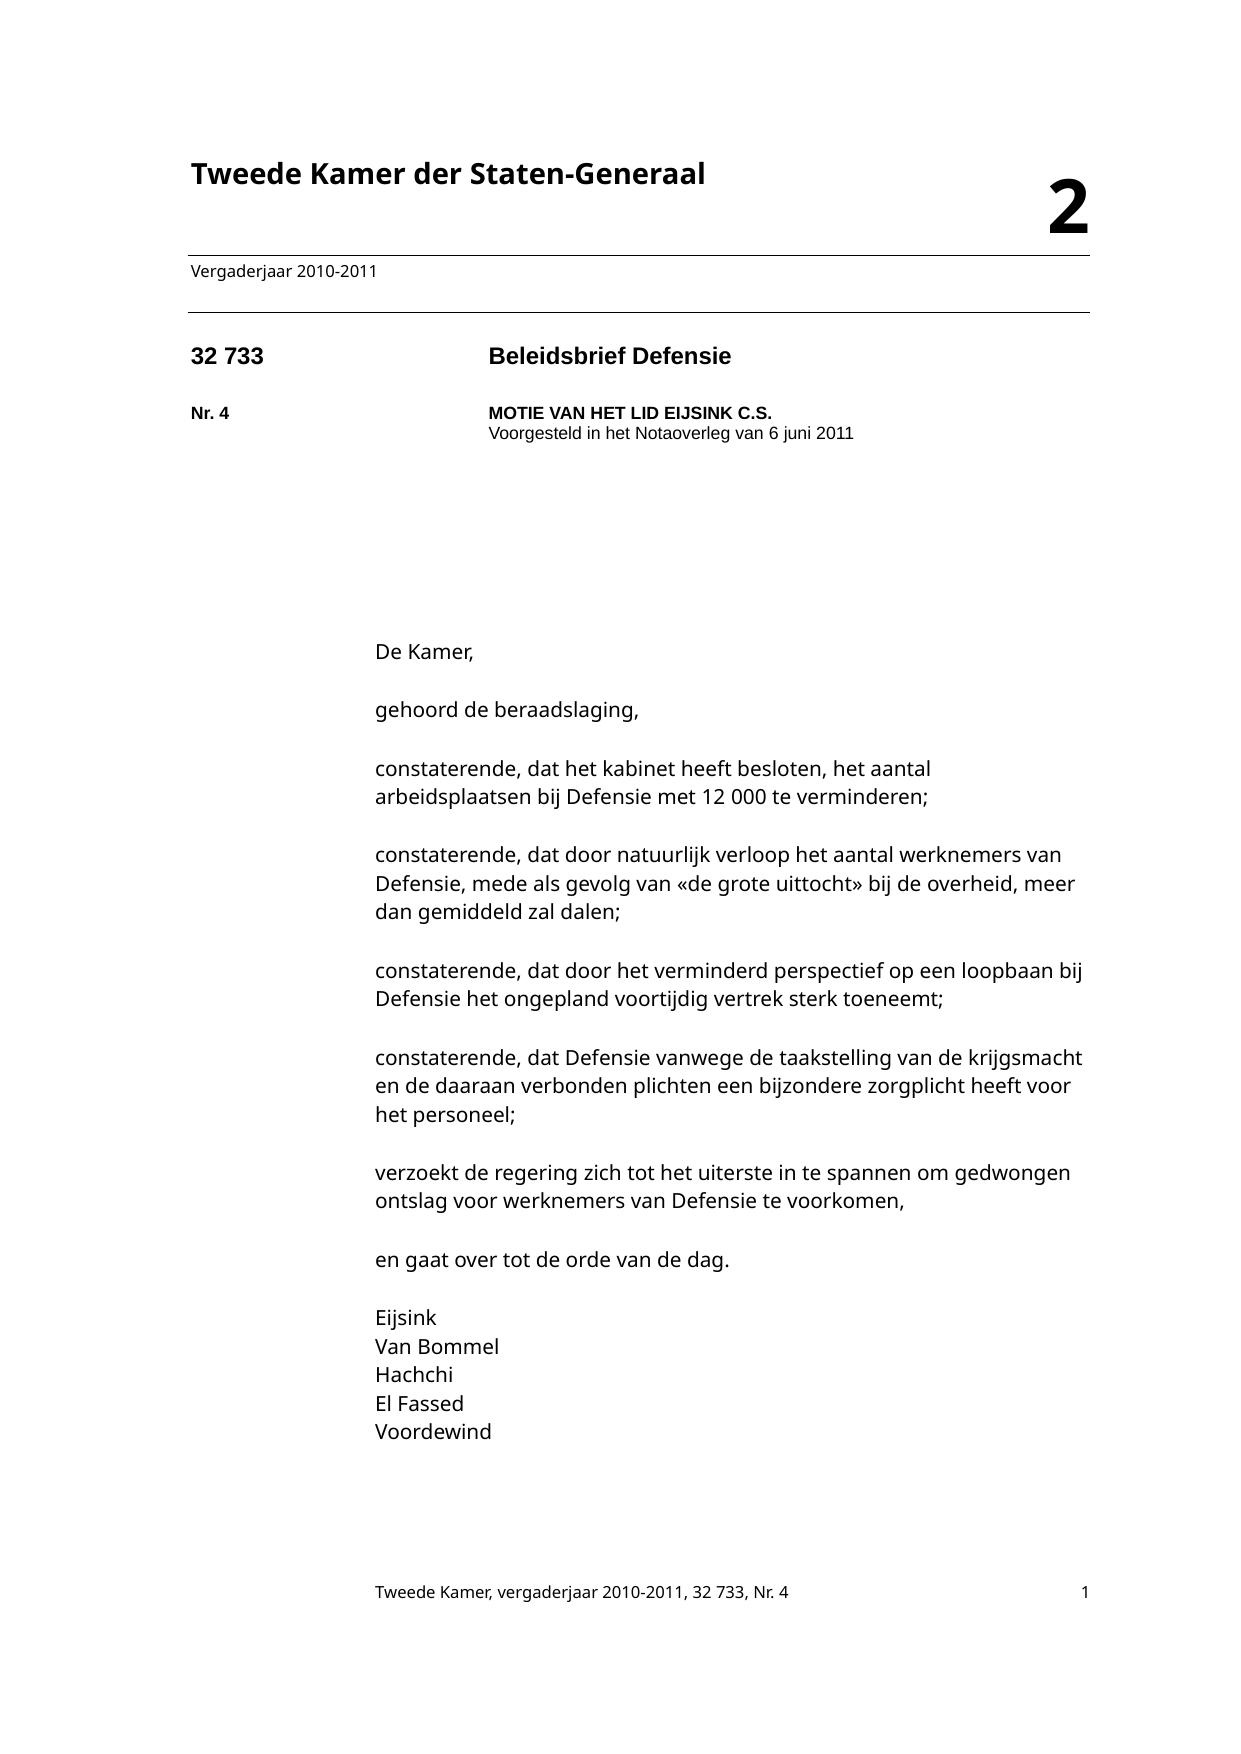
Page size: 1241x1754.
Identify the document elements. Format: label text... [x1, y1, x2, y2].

table_cell 32 733 [188, 339, 485, 399]
table_cell [188, 313, 485, 339]
table_cell Nr. 4 [188, 399, 485, 518]
text constaterende, dat het kabinet heeft besloten, het aantal arbeidsplaatsen bij Defensie met 12 000 te verminderen; [375, 754, 1090, 811]
text Voordewind [375, 1417, 1090, 1446]
text Van Bommel [375, 1332, 1090, 1360]
text De Kamer, [375, 637, 1090, 665]
table_cell [485, 256, 1090, 312]
table_cell Beleidsbrief Defensie [485, 339, 1090, 399]
table_header Tweede Kamer der Staten-Generaal [188, 150, 909, 255]
text Eijsink [375, 1303, 1090, 1332]
table_cell MOTIE VAN HET LID EIJSINK C.S. Voorgesteld in het Notaoverleg van 6 juni 2011 [485, 399, 1090, 518]
text gehoord de beraadslaging, [375, 695, 1090, 724]
text constaterende, dat door het verminderd perspectief op een loopbaan bij Defensie het ongepland voortijdig vertrek sterk toeneemt; [375, 956, 1090, 1013]
text en gaat over tot de orde van de dag. [375, 1245, 1090, 1273]
text constaterende, dat door natuurlijk verloop het aantal werknemers van Defensie, mede als gevolg van «de grote uittocht» bij de overheid, meer dan gemiddeld zal dalen; [375, 841, 1090, 926]
table_cell Vergaderjaar 2010-2011 [188, 256, 485, 312]
text El Fassed [375, 1389, 1090, 1417]
table_cell [485, 313, 1090, 339]
text Hachchi [375, 1360, 1090, 1389]
text verzoekt de regering zich tot het uiterste in te spannen om gedwongen ontslag voor werknemers van Defensie te voorkomen, [375, 1158, 1090, 1215]
text constaterende, dat Defensie vanwege de taakstelling van de krijgsmacht en de daaraan verbonden plichten een bijzondere zorgplicht heeft voor het personeel; [375, 1043, 1090, 1128]
table_header 2 [910, 150, 1090, 255]
